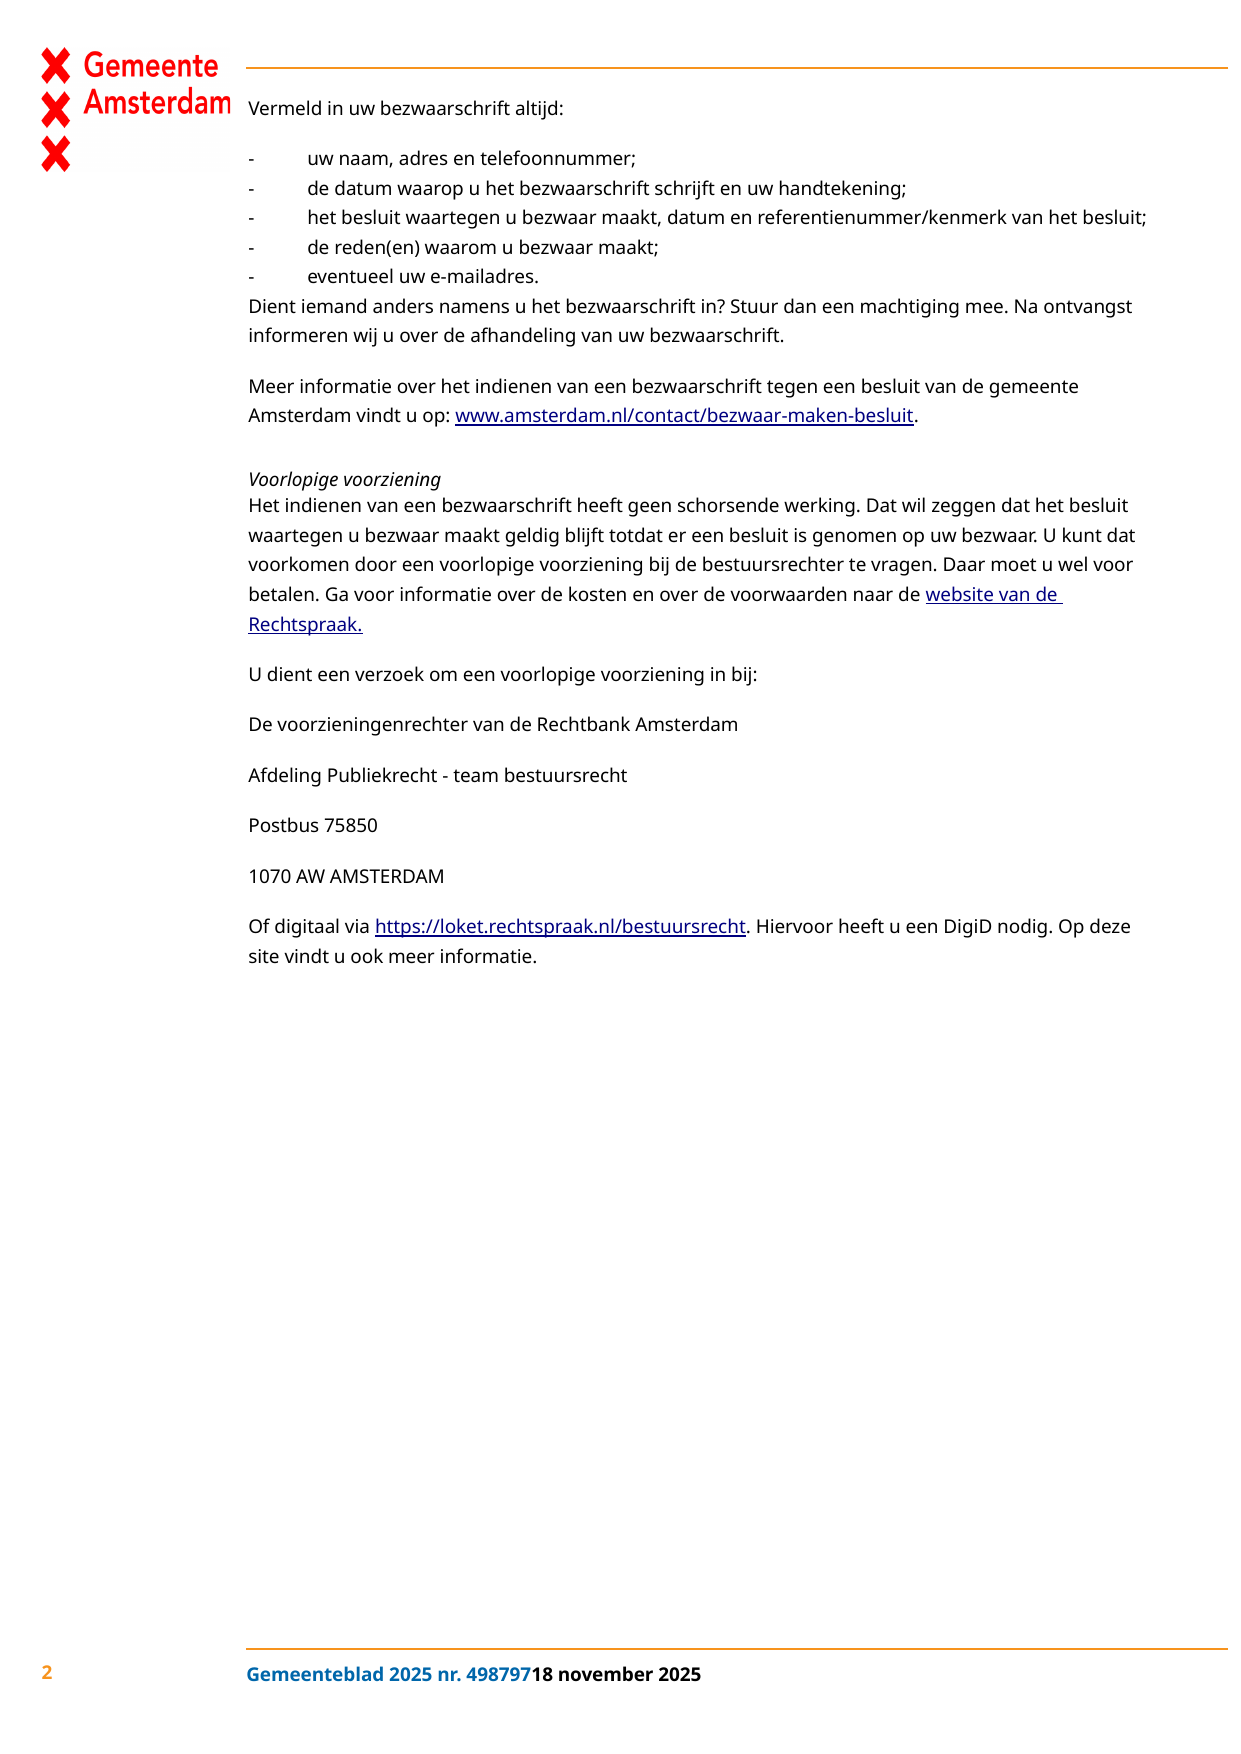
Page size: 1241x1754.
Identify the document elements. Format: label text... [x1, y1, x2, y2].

text Postbus 75850 [248, 812, 1152, 838]
text De voorzieningenrechter van de Rechtbank Amsterdam [248, 712, 1152, 737]
list uw naam, adres en telefoonnummer; [248, 145, 1152, 171]
text Vermeld in uw bezwaarschrift altijd: [248, 95, 1152, 121]
text 1070 AW AMSTERDAM [248, 863, 1152, 888]
text Afdeling Publiekrecht - team bestuursrecht [248, 762, 1152, 788]
text U dient een verzoek om een voorlopige voorziening in bij: [248, 661, 1152, 687]
text Of digitaal via https://loket.rechtspraak.nl/bestuursrecht. Hiervoor heeft u een DigiD nodig. Op deze site vindt u ook meer informatie. [248, 913, 1152, 968]
list de datum waarop u het bezwaarschrift schrijft en uw handtekening; [248, 175, 1152, 201]
text Meer informatie over het indienen van een bezwaarschrift tegen een besluit van de gemeente Amsterdam vindt u op: www.amsterdam.nl/contact/bezwaar-maken-besluit. [248, 373, 1152, 428]
text Het indienen van een bezwaarschrift heeft geen schorsende werking. Dat wil zeggen dat het besluit waartegen u bezwaar maakt geldig blijft totdat er een besluit is genomen op uw bezwaar. U kunt dat voorkomen door een voorlopige voorziening bij de bestuursrechter te vragen. Daar moet u wel voor betalen. Ga voor informatie over de kosten en over de voorwaarden naar de website van de Rechtspraak. [248, 492, 1152, 636]
list het besluit waartegen u bezwaar maakt, datum en referentienummer/kenmerk van het besluit; [248, 204, 1152, 230]
list de reden(en) waarom u bezwaar maakt; [248, 234, 1152, 260]
picture [41, 47, 231, 172]
text Dient iemand anders namens u het bezwaarschrift in? Stuur dan een machtiging mee. Na ontvangst informeren wij u over de afhandeling van uw bezwaarschrift. [248, 293, 1152, 348]
text Voorlopige voorziening [248, 467, 1152, 492]
list eventueel uw e-mailadres. [248, 263, 1152, 289]
